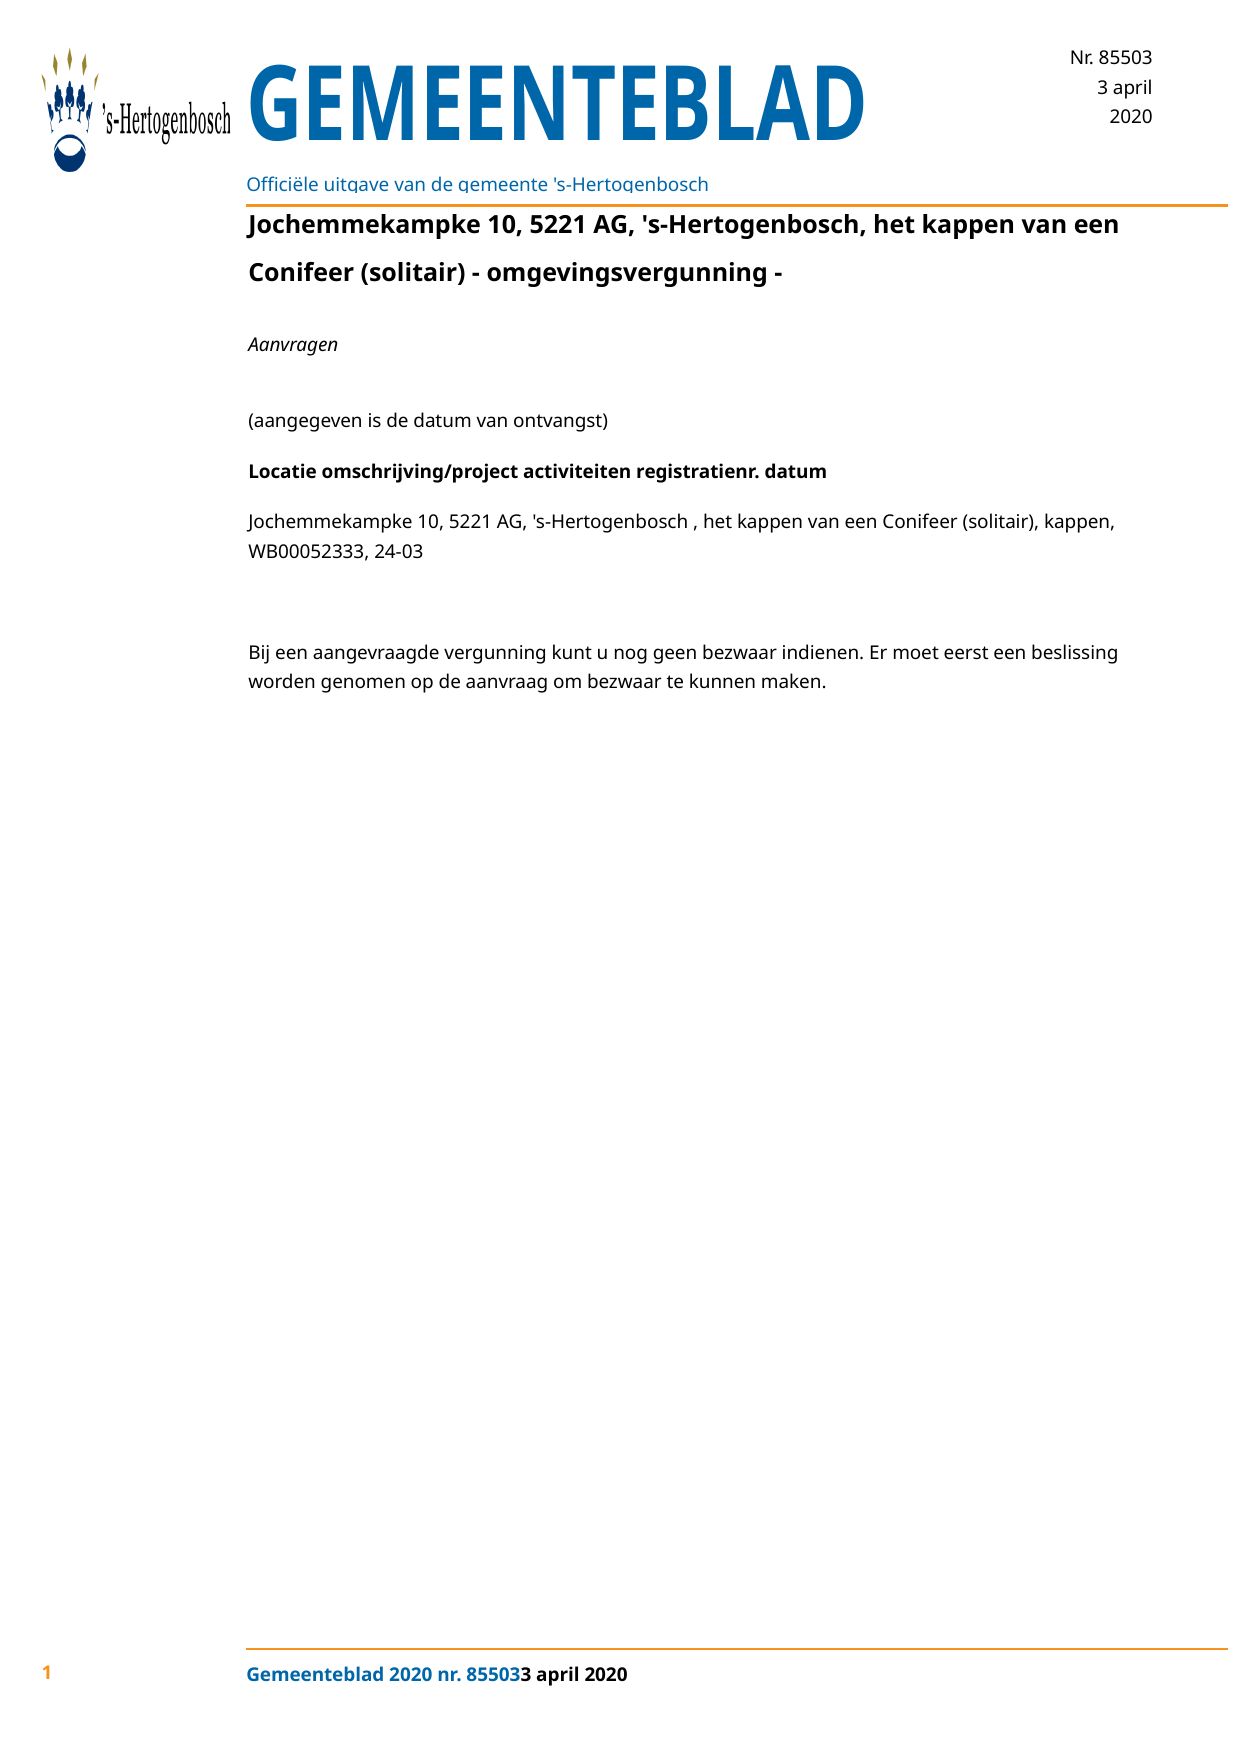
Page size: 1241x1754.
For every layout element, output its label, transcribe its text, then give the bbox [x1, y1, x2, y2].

picture [41, 47, 231, 172]
text Jochemmekampke 10, 5221 AG, 's-Hertogenbosch, het kappen van een Conifeer (solitair) - omgevingsvergunning - [248, 207, 1152, 288]
text Jochemmekampke 10, 5221 AG, 's-Hertogenbosch , het kappen van een Conifeer (solitair), kappen, WB00052333, 24-03 [248, 508, 1152, 564]
text Locatie omschrijving/project activiteiten registratienr. datum [248, 458, 1152, 484]
text Aanvragen [248, 331, 1152, 357]
text (aangegeven is de datum van ontvangst) [248, 408, 1152, 433]
text Bij een aangevraagde vergunning kunt u nog geen bezwaar indienen. Er moet eerst een beslissing worden genomen op de aanvraag om bezwaar te kunnen maken. [248, 639, 1152, 694]
